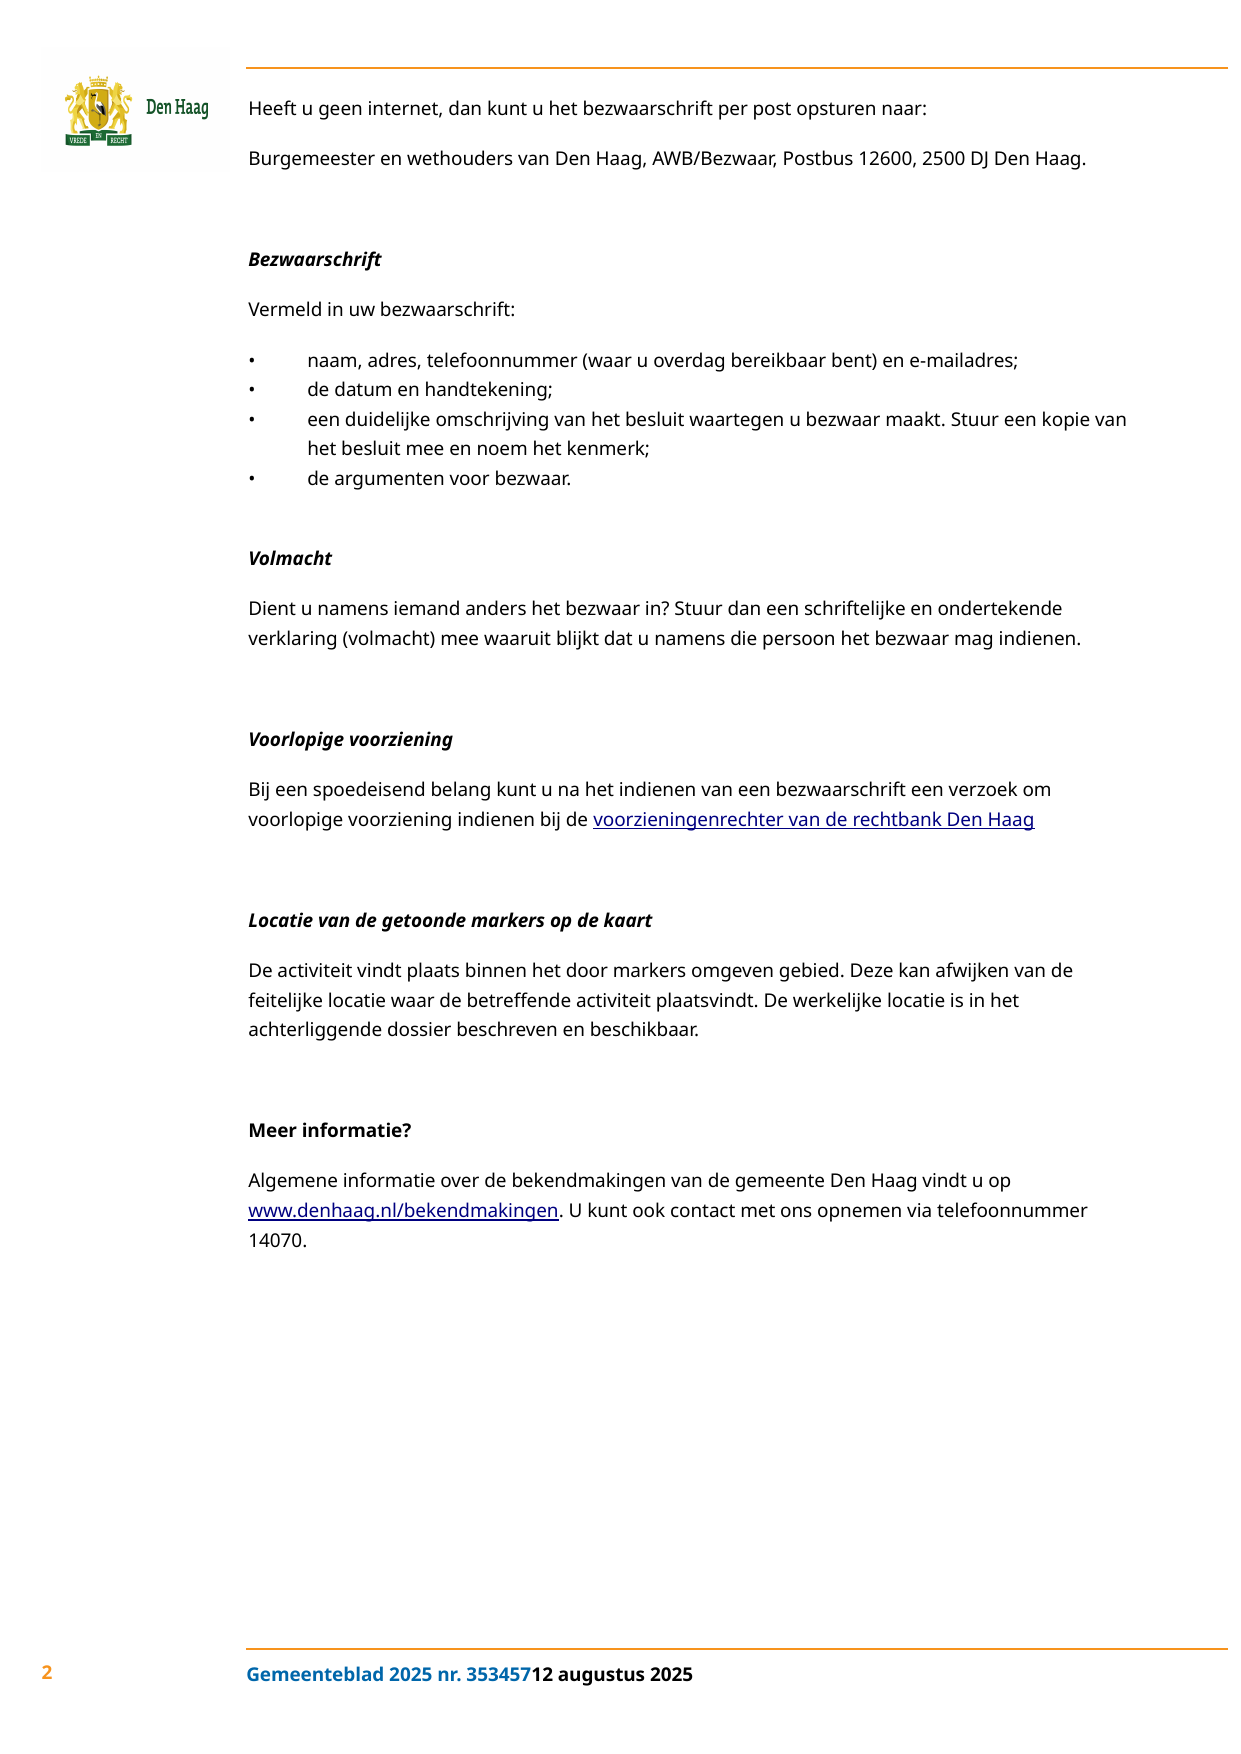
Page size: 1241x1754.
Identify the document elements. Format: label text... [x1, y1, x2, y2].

text Dient u namens iemand anders het bezwaar in? Stuur dan een schriftelijke en ondertekende verklaring (volmacht) mee waaruit blijkt dat u namens die persoon het bezwaar mag indienen. [248, 596, 1152, 651]
text Volmacht [248, 545, 1152, 571]
text Meer informatie? [248, 1117, 1152, 1143]
text De activiteit vindt plaats binnen het door markers omgeven gebied. Deze kan afwijken van de feitelijke locatie waar de betreffende activiteit plaatsvindt. De werkelijke locatie is in het achterliggende dossier beschreven en beschikbaar. [248, 957, 1152, 1042]
text Bezwaarschrift [248, 246, 1152, 272]
text Vermeld in uw bezwaarschrift: [248, 296, 1152, 322]
picture [41, 47, 231, 172]
text Locatie van de getoonde markers op de kaart [248, 907, 1152, 933]
text Bij een spoedeisend belang kunt u na het indienen van een bezwaarschrift een verzoek om voorlopige voorziening indienen bij de voorzieningenrechter van de rechtbank Den Haag [248, 776, 1152, 832]
text Voorlopige voorziening [248, 726, 1152, 752]
text Burgemeester en wethouders van Den Haag, AWB/Bezwaar, Postbus 12600, 2500 DJ Den Haag. [248, 145, 1152, 171]
list een duidelijke omschrijving van het besluit waartegen u bezwaar maakt. Stuur een kopie van het besluit mee en noem het kenmerk; [248, 406, 1152, 461]
list naam, adres, telefoonnummer (waar u overdag bereikbaar bent) en e-mailadres; [248, 347, 1152, 373]
list de datum en handtekening; [248, 376, 1152, 402]
text Heeft u geen internet, dan kunt u het bezwaarschrift per post opsturen naar: [248, 95, 1152, 121]
list de argumenten voor bezwaar. [248, 465, 1152, 491]
text Algemene informatie over de bekendmakingen van de gemeente Den Haag vindt u op www.denhaag.nl/bekendmakingen. U kunt ook contact met ons opnemen via telefoonnummer 14070. [248, 1168, 1152, 1253]
